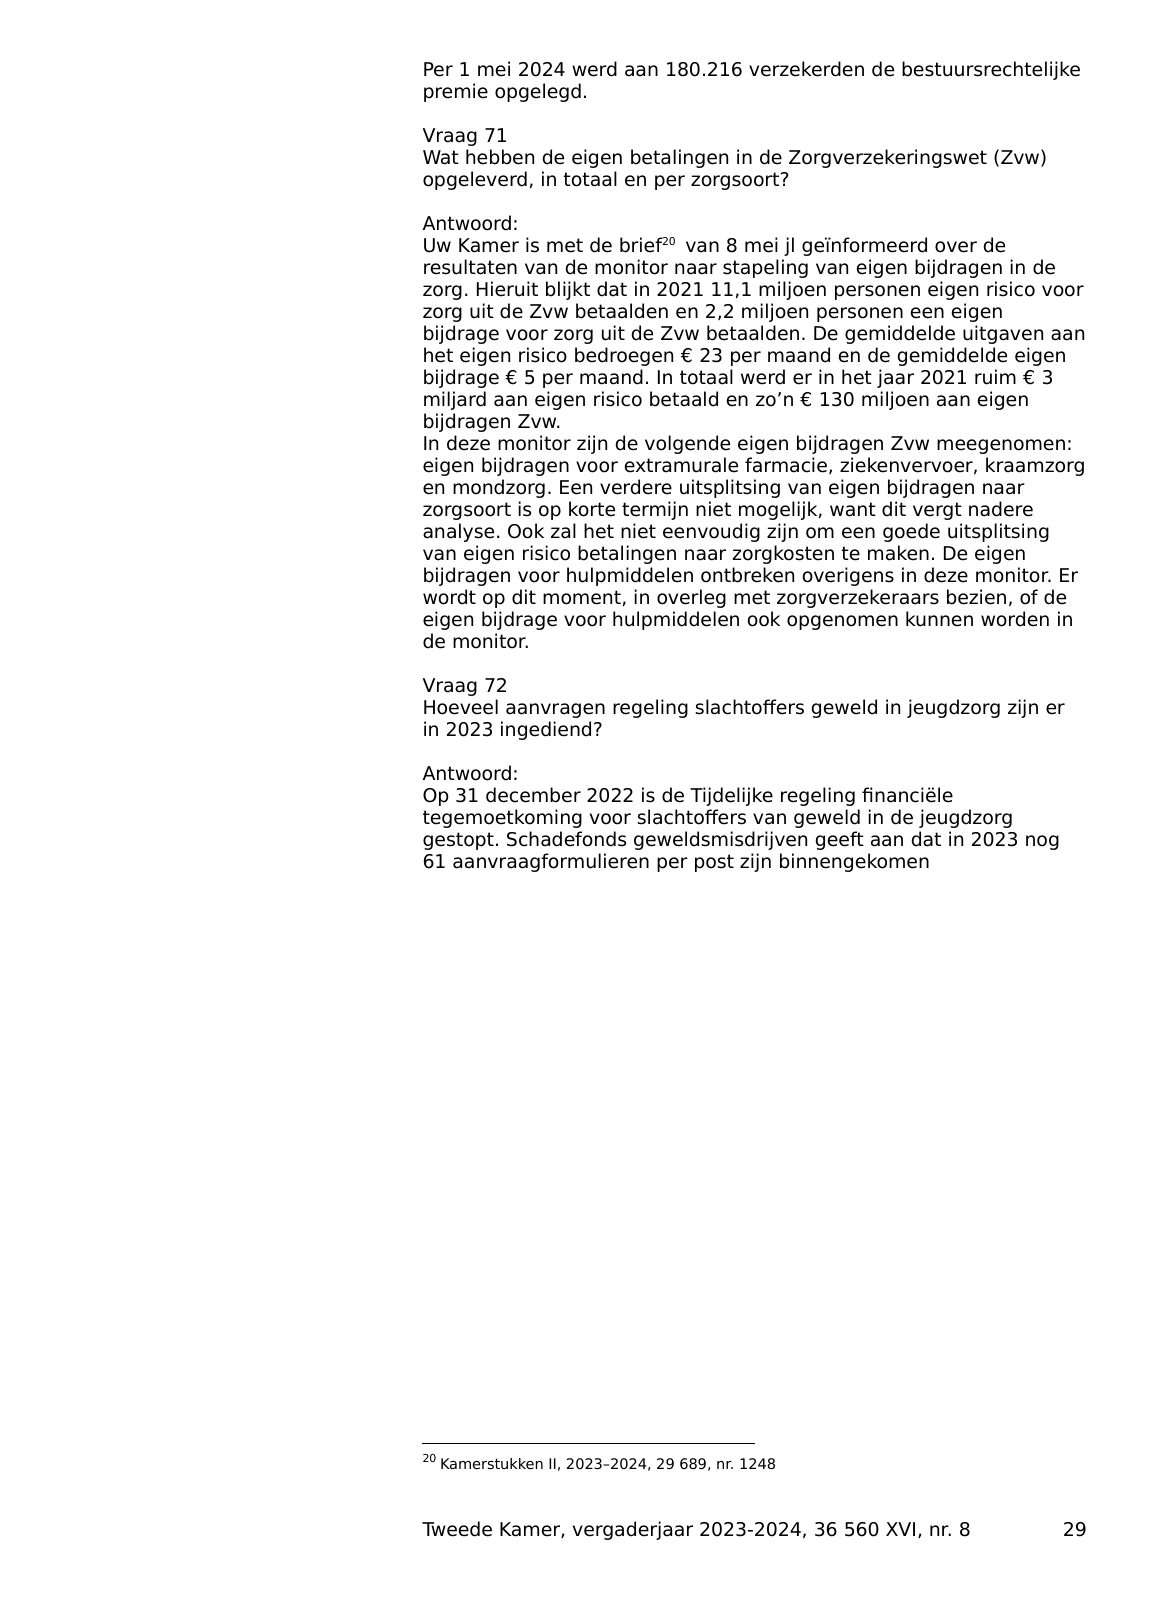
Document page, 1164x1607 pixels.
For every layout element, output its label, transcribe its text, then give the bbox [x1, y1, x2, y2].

text Op 31 december 2022 is de Tijdelijke regeling financiële tegemoetkoming voor slachtoffers van geweld in de jeugdzorg gestopt. Schadefonds geweldsmisdrijven geeft aan dat in 2023 nog 61 aanvraagformulieren per post zijn binnengekomen [422, 785, 1087, 873]
text Kamerstukken II, 2023–2024, 29 689, nr. 1248 [422, 1452, 1087, 1474]
text Uw Kamer is met de brief van 8 mei jl geïnformeerd over de resultaten van de monitor naar stapeling van eigen bijdragen in de zorg. Hieruit blijkt dat in 2021 11,1 miljoen personen eigen risico voor zorg uit de Zvw betaalden en 2,2 miljoen personen een eigen bijdrage voor zorg uit de Zvw betaalden. De gemiddelde uitgaven aan het eigen risico bedroegen € 23 per maand en de gemiddelde eigen bijdrage € 5 per maand. In totaal werd er in het jaar 2021 ruim € 3 miljard aan eigen risico betaald en zo’n € 130 miljoen aan eigen bijdragen Zvw. [422, 235, 1087, 433]
text Hoeveel aanvragen regeling slachtoffers geweld in jeugdzorg zijn er in 2023 ingediend? [422, 697, 1087, 741]
text Per 1 mei 2024 werd aan 180.216 verzekerden de bestuursrechtelijke premie opgelegd. [422, 59, 1087, 103]
text Vraag 71 [422, 125, 1087, 147]
text Wat hebben de eigen betalingen in de Zorgverzekeringswet (Zvw) opgeleverd, in totaal en per zorgsoort? [422, 147, 1087, 191]
text Vraag 72 [422, 675, 1087, 697]
text In deze monitor zijn de volgende eigen bijdragen Zvw meegenomen: eigen bijdragen voor extramurale farmacie, ziekenvervoer, kraamzorg en mondzorg. Een verdere uitsplitsing van eigen bijdragen naar zorgsoort is op korte termijn niet mogelijk, want dit vergt nadere analyse. Ook zal het niet eenvoudig zijn om een goede uitsplitsing van eigen risico betalingen naar zorgkosten te maken. De eigen bijdragen voor hulpmiddelen ontbreken overigens in deze monitor. Er wordt op dit moment, in overleg met zorgverzekeraars bezien, of de eigen bijdrage voor hulpmiddelen ook opgenomen kunnen worden in de monitor. [422, 433, 1087, 653]
text Antwoord: [422, 213, 1087, 235]
text Antwoord: [422, 763, 1087, 785]
